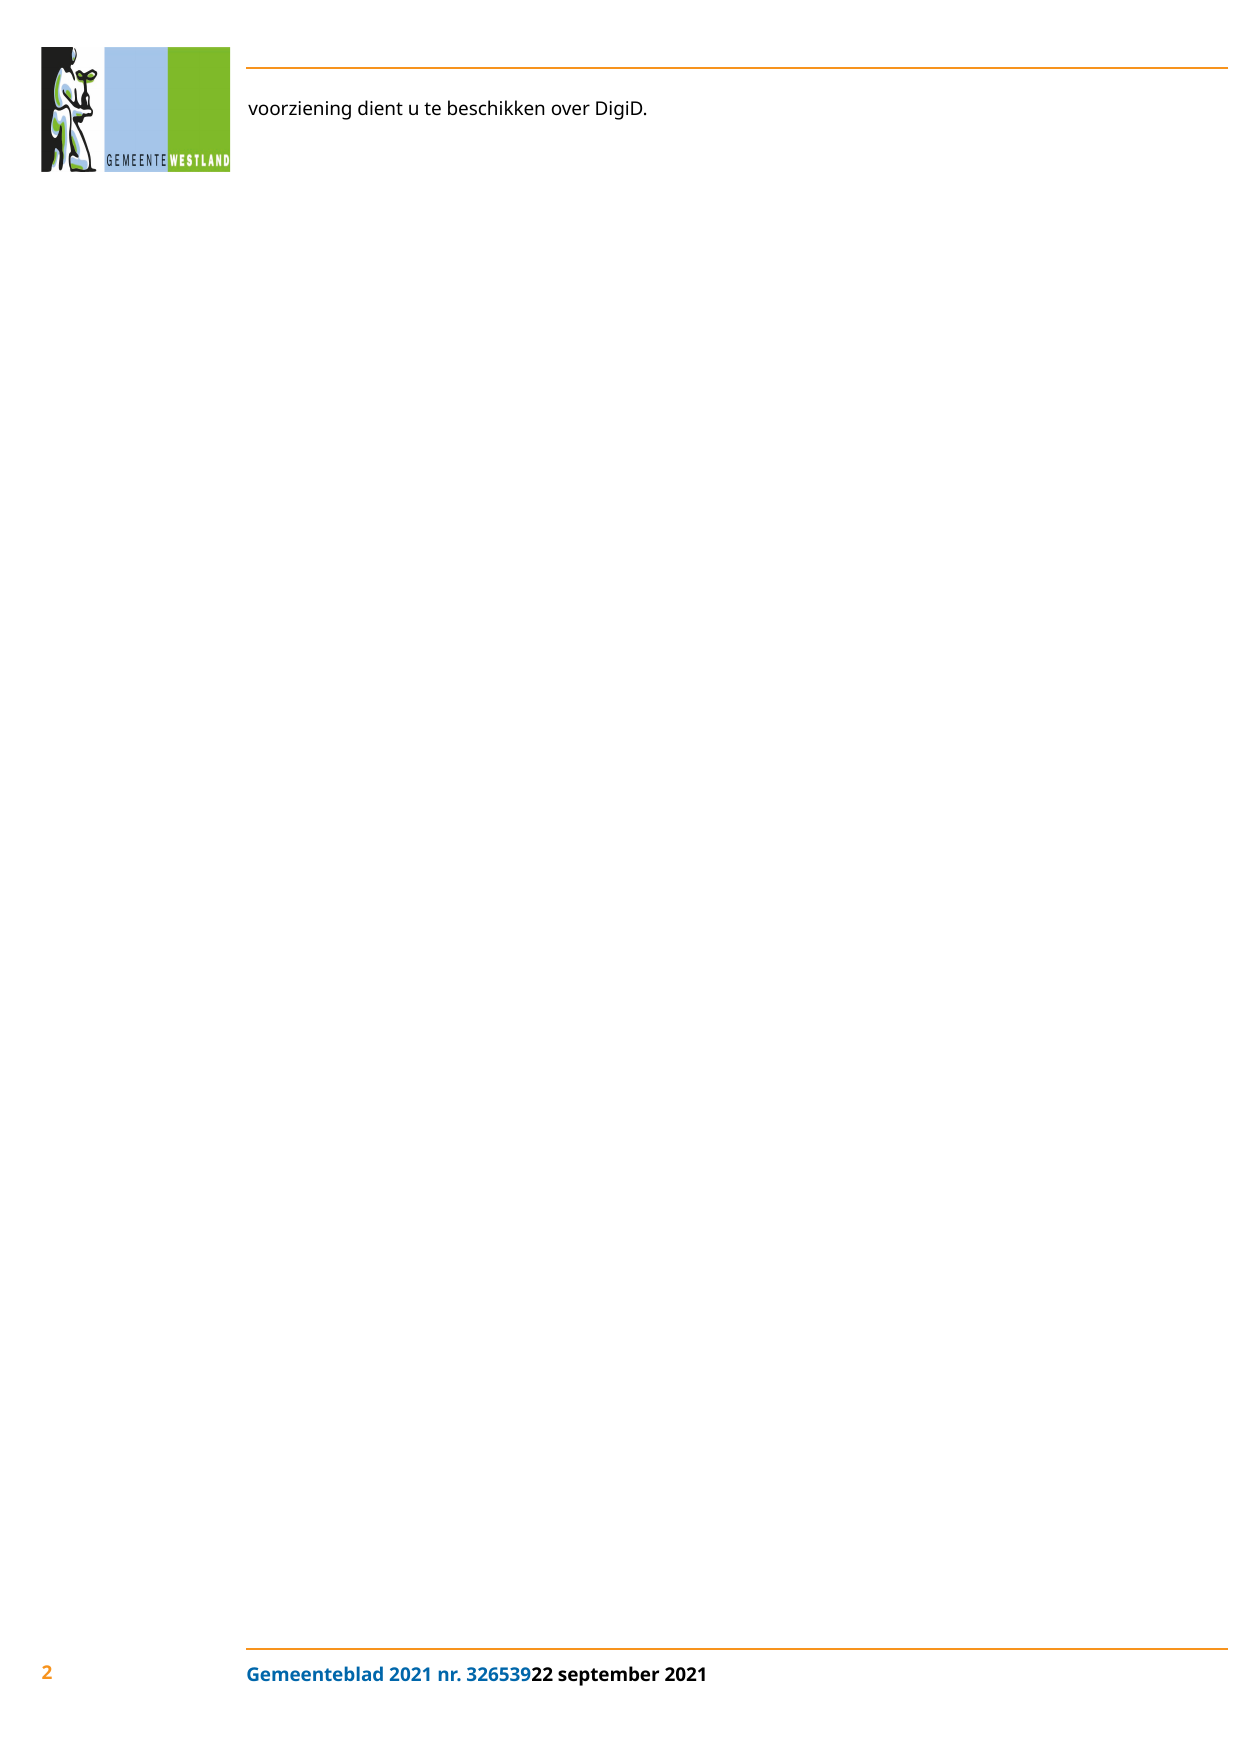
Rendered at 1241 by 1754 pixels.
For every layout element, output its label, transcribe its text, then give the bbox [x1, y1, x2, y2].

text voorziening dient u te beschikken over DigiD. [248, 95, 1152, 121]
picture [41, 47, 231, 172]
